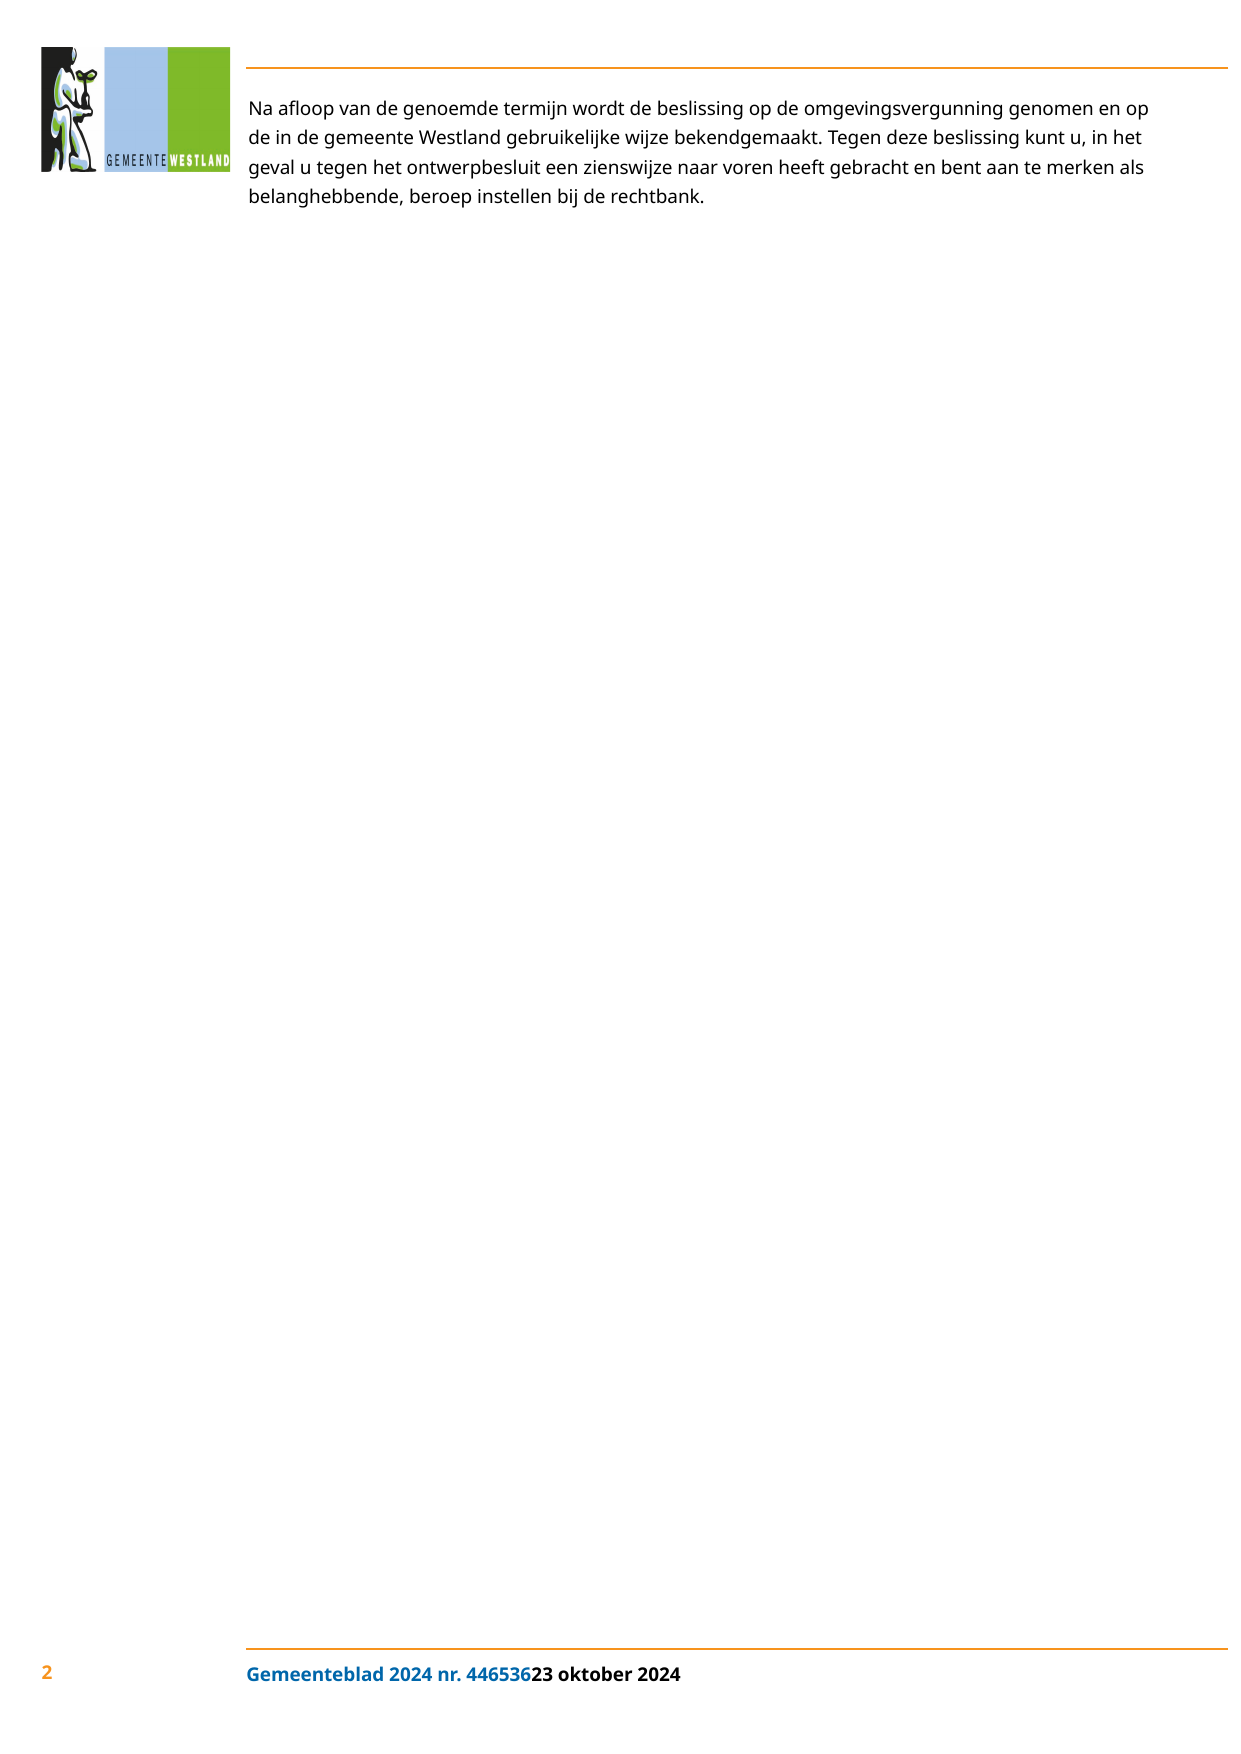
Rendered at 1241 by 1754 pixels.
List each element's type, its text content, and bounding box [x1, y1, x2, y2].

picture [41, 47, 231, 172]
text Na afloop van de genoemde termijn wordt de beslissing op de omgevingsvergunning genomen en op de in de gemeente Westland gebruikelijke wijze bekendgemaakt. Tegen deze beslissing kunt u, in het geval u tegen het ontwerpbesluit een zienswijze naar voren heeft gebracht en bent aan te merken als belanghebbende, beroep instellen bij de rechtbank. [248, 95, 1152, 209]
